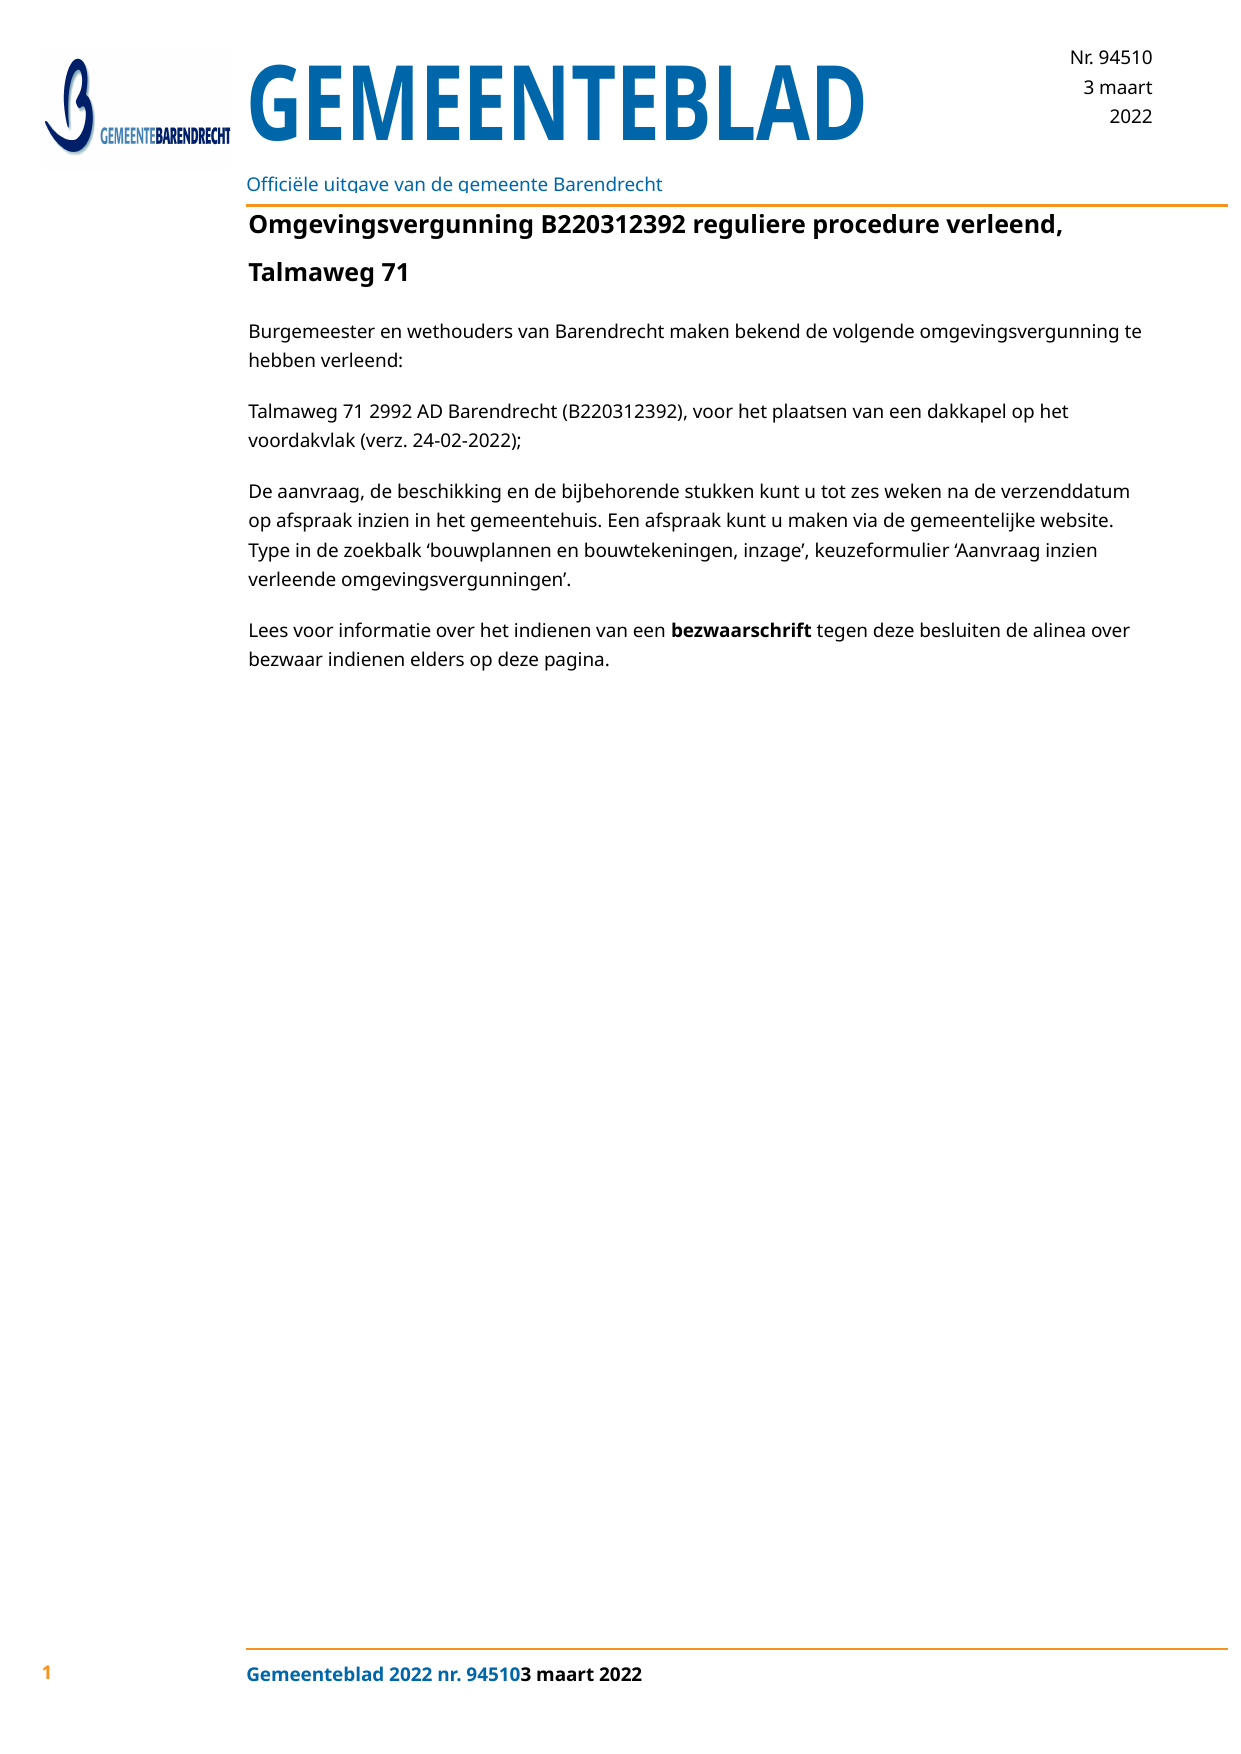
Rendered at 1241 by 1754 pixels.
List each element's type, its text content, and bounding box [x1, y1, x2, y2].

text Talmaweg 71 2992 AD Barendrecht (B220312392), voor het plaatsen van een dakkapel op het voordakvlak (verz. 24-02-2022); [248, 398, 1152, 453]
text Omgevingsvergunning B220312392 reguliere procedure verleend, Talmaweg 71 [248, 207, 1152, 288]
text Burgemeester en wethouders van Barendrecht maken bekend de volgende omgevingsvergunning te hebben verleend: [248, 318, 1152, 373]
picture [41, 47, 231, 172]
text Lees voor informatie over het indienen van een bezwaarschrift tegen deze besluiten de alinea over bezwaar indienen elders op deze pagina. [248, 617, 1152, 672]
text De aanvraag, de beschikking en de bijbehorende stukken kunt u tot zes weken na de verzenddatum op afspraak inzien in het gemeentehuis. Een afspraak kunt u maken via de gemeentelijke website. Type in de zoekbalk ‘bouwplannen en bouwtekeningen, inzage’, keuzeformulier ‘Aanvraag inzien verleende omgevingsvergunningen’. [248, 478, 1152, 592]
